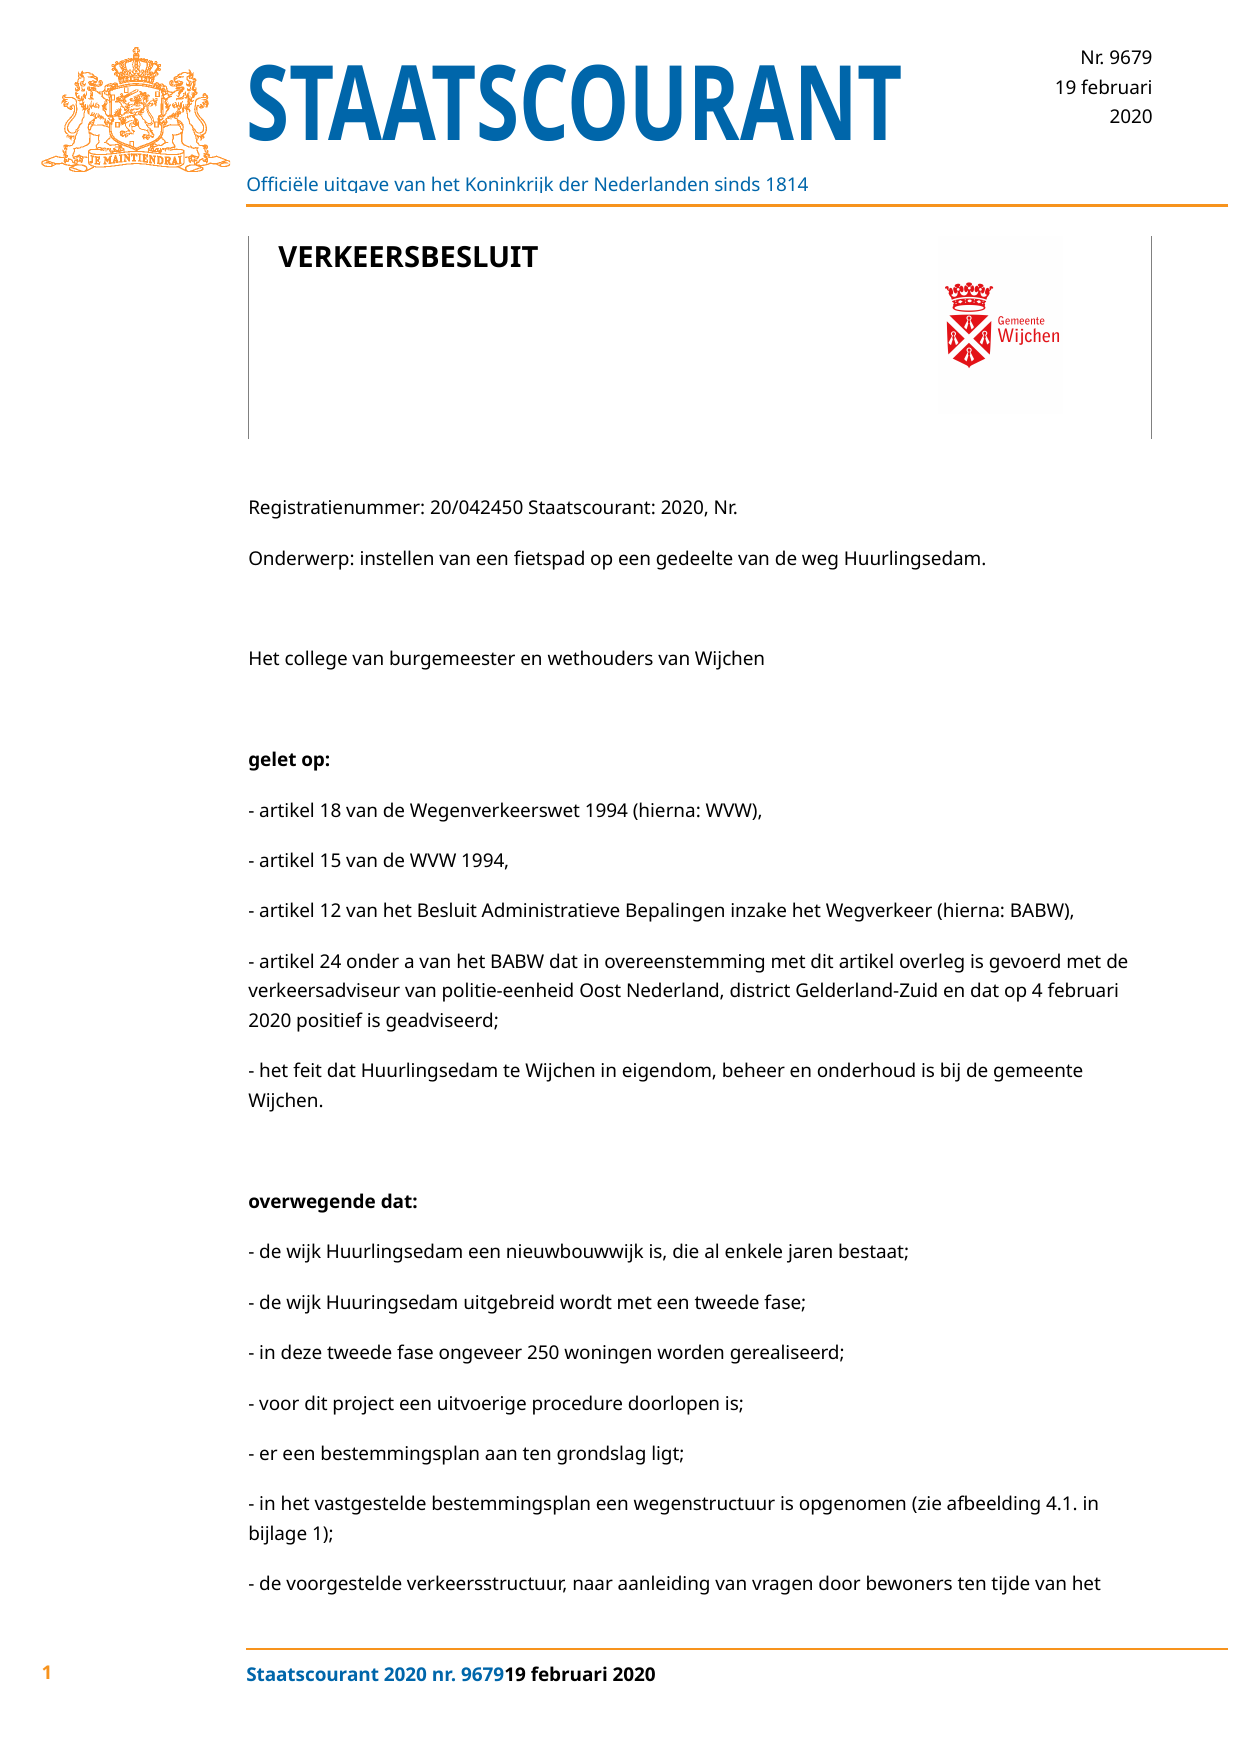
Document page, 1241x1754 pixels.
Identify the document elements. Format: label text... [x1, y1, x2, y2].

text gelet op: [248, 746, 1152, 772]
text overwegende dat: [248, 1188, 1152, 1214]
text Onderwerp: instellen van een fietspad op een gedeelte van de weg Huurlingsedam. [248, 545, 1152, 571]
text Registratienummer: 20/042450 Staatscourant: 2020, Nr. [248, 494, 1152, 520]
text Het college van burgemeester en wethouders van Wijchen [248, 646, 1152, 671]
text - in het vastgestelde bestemmingsplan een wegenstructuur is opgenomen (zie afbeelding 4.1. in bijlage 1); [248, 1491, 1152, 1546]
text - het feit dat Huurlingsedam te Wijchen in eigendom, beheer en onderhoud is bij de gemeente Wijchen. [248, 1058, 1152, 1113]
table_header [850, 236, 938, 413]
picture [938, 236, 1064, 414]
text - artikel 12 van het Besluit Administratieve Bepalingen inzake het Wegverkeer (hierna: BABW), [248, 898, 1152, 923]
table_header [850, 414, 1151, 439]
text - artikel 18 van de Wegenverkeerswet 1994 (hierna: WVW), [248, 797, 1152, 823]
text - er een bestemmingsplan aan ten grondslag ligt; [248, 1440, 1152, 1466]
text - voor dit project een uitvoerige procedure doorlopen is; [248, 1390, 1152, 1416]
text - in deze tweede fase ongeveer 250 woningen worden gerealiseerd; [248, 1339, 1152, 1365]
text - de voorgestelde verkeersstructuur, naar aanleiding van vragen door bewoners ten tijde van het [248, 1571, 1152, 1596]
table_header VERKEERSBESLUIT [249, 236, 850, 439]
text - artikel 15 van de WVW 1994, [248, 847, 1152, 873]
picture [41, 47, 231, 172]
text - de wijk Huuringsedam uitgebreid wordt met een tweede fase; [248, 1289, 1152, 1315]
text - artikel 24 onder a van het BABW dat in overeenstemming met dit artikel overleg is gevoerd met de verkeersadviseur van politie-eenheid Oost Nederland, district Gelderland-Zuid en dat op 4 februari 2020 positief is geadviseerd; [248, 948, 1152, 1033]
text - de wijk Huurlingsedam een nieuwbouwwijk is, die al enkele jaren bestaat; [248, 1238, 1152, 1264]
table_header [1064, 236, 1151, 413]
